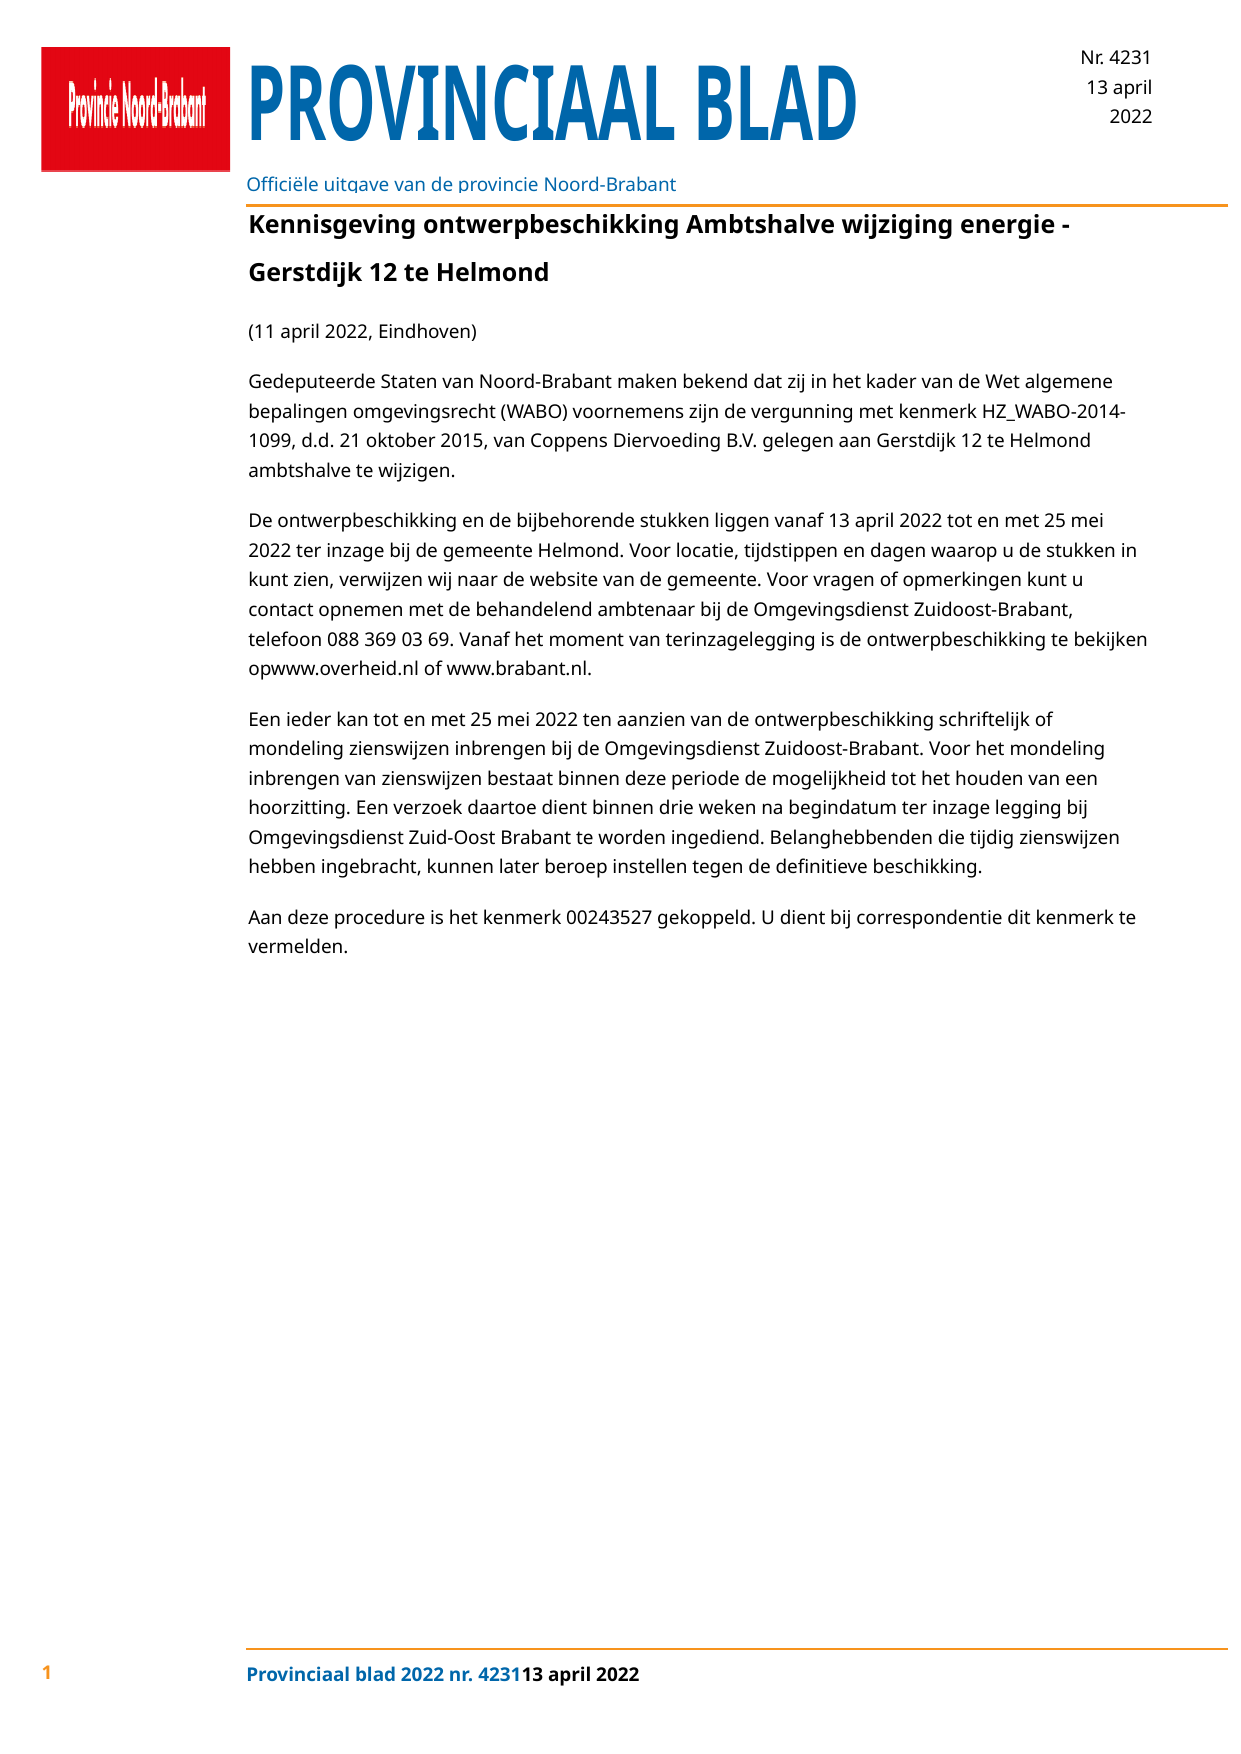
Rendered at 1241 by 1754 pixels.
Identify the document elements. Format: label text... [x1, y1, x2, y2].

text Aan deze procedure is het kenmerk 00243527 gekoppeld. U dient bij correspondentie dit kenmerk te vermelden. [248, 904, 1152, 959]
text De ontwerpbeschikking en de bijbehorende stukken liggen vanaf 13 april 2022 tot en met 25 mei 2022 ter inzage bij de gemeente Helmond. Voor locatie, tijdstippen en dagen waarop u de stukken in kunt zien, verwijzen wij naar de website van de gemeente. Voor vragen of opmerkingen kunt u contact opnemen met de behandelend ambtenaar bij de Omgevingsdienst Zuidoost-Brabant, telefoon 088 369 03 69. Vanaf het moment van terinzagelegging is de ontwerpbeschikking te bekijken opwww.overheid.nl of www.brabant.nl. [248, 507, 1152, 681]
text Kennisgeving ontwerpbeschikking Ambtshalve wijziging energie - Gerstdijk 12 te Helmond [248, 207, 1152, 288]
text Gedeputeerde Staten van Noord-Brabant maken bekend dat zij in het kader van de Wet algemene bepalingen omgevingsrecht (WABO) voornemens zijn de vergunning met kenmerk HZ_WABO-2014-1099, d.d. 21 oktober 2015, van Coppens Diervoeding B.V. gelegen aan Gerstdijk 12 te Helmond ambtshalve te wijzigen. [248, 368, 1152, 483]
picture [41, 47, 231, 172]
text Een ieder kan tot en met 25 mei 2022 ten aanzien van de ontwerpbeschikking schriftelijk of mondeling zienswijzen inbrengen bij de Omgevingsdienst Zuidoost-Brabant. Voor het mondeling inbrengen van zienswijzen bestaat binnen deze periode de mogelijkheid tot het houden van een hoorzitting. Een verzoek daartoe dient binnen drie weken na begindatum ter inzage legging bij Omgevingsdienst Zuid-Oost Brabant te worden ingediend. Belanghebbenden die tijdig zienswijzen hebben ingebracht, kunnen later beroep instellen tegen de definitieve beschikking. [248, 706, 1152, 879]
text (11 april 2022, Eindhoven) [248, 318, 1152, 344]
